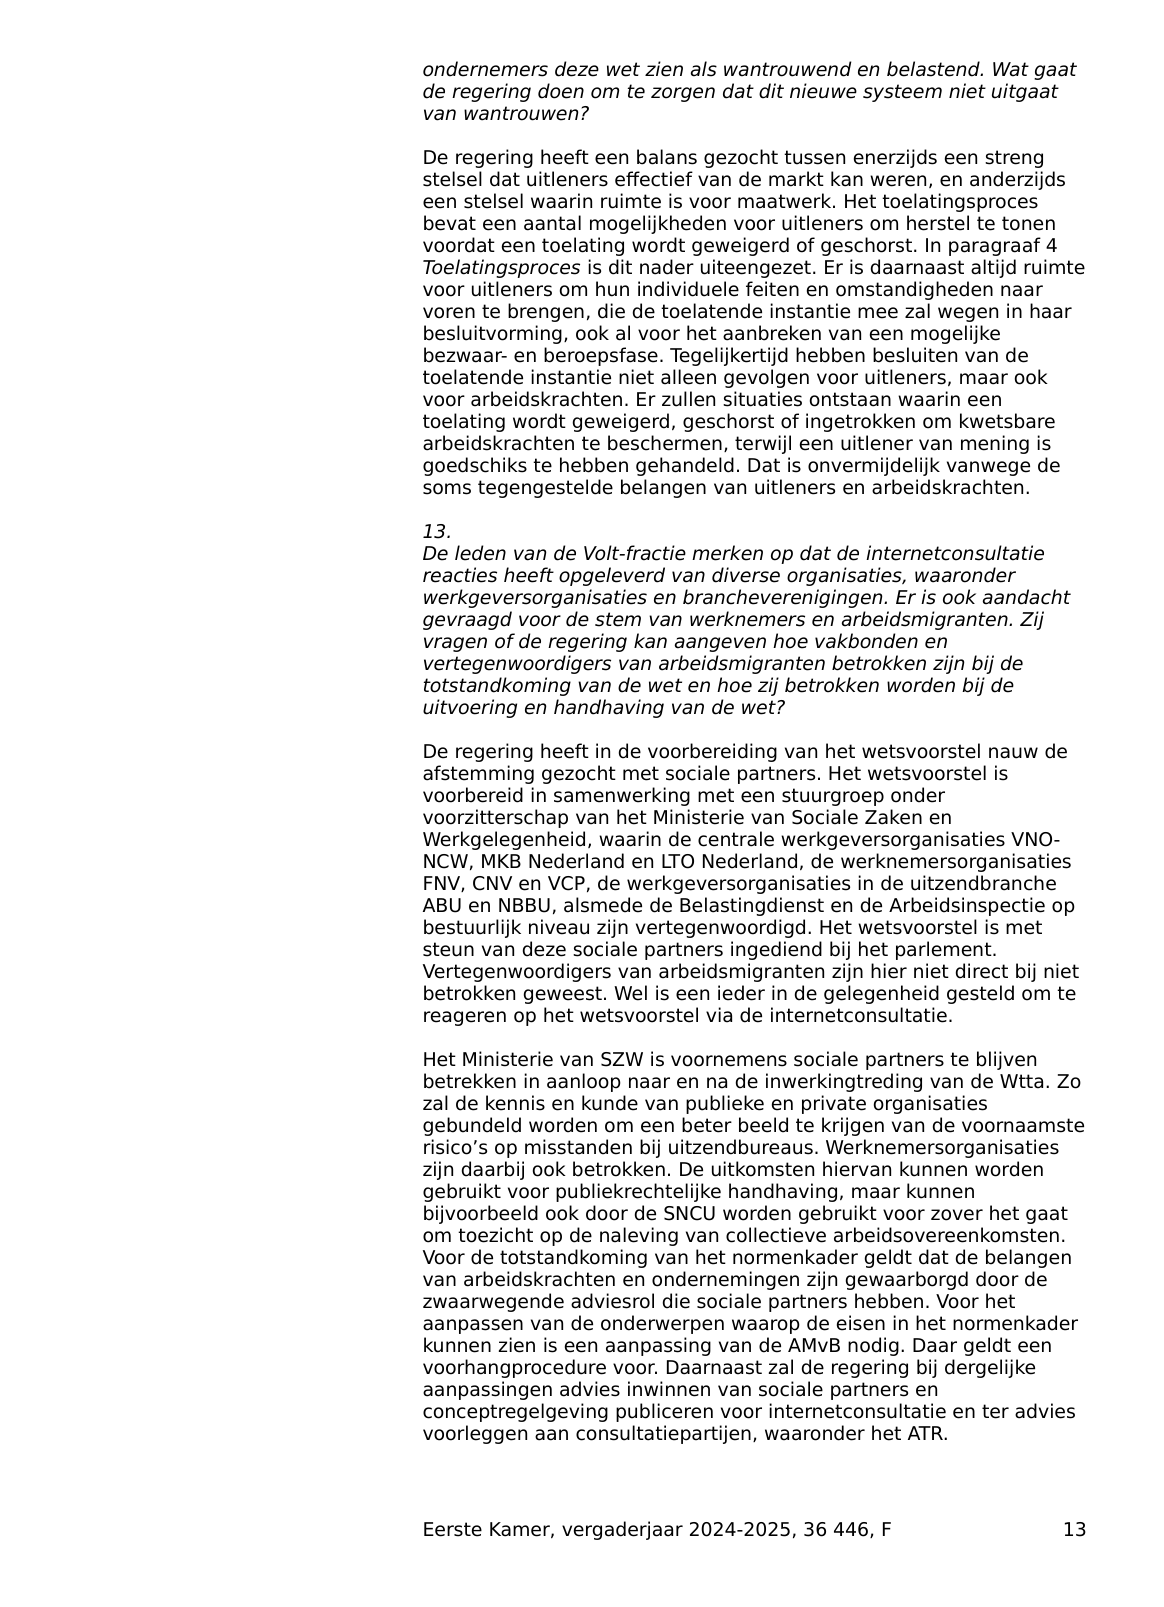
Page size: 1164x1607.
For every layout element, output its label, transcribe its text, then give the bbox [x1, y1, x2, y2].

text 13. [422, 521, 1087, 543]
text ondernemers deze wet zien als wantrouwend en belastend. Wat gaat de regering doen om te zorgen dat dit nieuwe systeem niet uitgaat van wantrouwen? [422, 59, 1087, 125]
text De regering heeft in de voorbereiding van het wetsvoorstel nauw de afstemming gezocht met sociale partners. Het wetsvoorstel is voorbereid in samenwerking met een stuurgroep onder voorzitterschap van het Ministerie van Sociale Zaken en Werkgelegenheid, waarin de centrale werkgeversorganisaties VNO-NCW, MKB Nederland en LTO Nederland, de werknemersorganisaties FNV, CNV en VCP, de werkgeversorganisaties in de uitzendbranche ABU en NBBU, alsmede de Belastingdienst en de Arbeidsinspectie op bestuurlijk niveau zijn vertegenwoordigd. Het wetsvoorstel is met steun van deze sociale partners ingediend bij het parlement. Vertegenwoordigers van arbeidsmigranten zijn hier niet direct bij niet betrokken geweest. Wel is een ieder in de gelegenheid gesteld om te reageren op het wetsvoorstel via de internetconsultatie. [422, 741, 1087, 1027]
text De regering heeft een balans gezocht tussen enerzijds een streng stelsel dat uitleners effectief van de markt kan weren, en anderzijds een stelsel waarin ruimte is voor maatwerk. Het toelatingsproces bevat een aantal mogelijkheden voor uitleners om herstel te tonen voordat een toelating wordt geweigerd of geschorst. In paragraaf 4 Toelatingsproces is dit nader uiteengezet. Er is daarnaast altijd ruimte voor uitleners om hun individuele feiten en omstandigheden naar voren te brengen, die de toelatende instantie mee zal wegen in haar besluitvorming, ook al voor het aanbreken van een mogelijke bezwaar- en beroepsfase. Tegelijkertijd hebben besluiten van de toelatende instantie niet alleen gevolgen voor uitleners, maar ook voor arbeidskrachten. Er zullen situaties ontstaan waarin een toelating wordt geweigerd, geschorst of ingetrokken om kwetsbare arbeidskrachten te beschermen, terwijl een uitlener van mening is goedschiks te hebben gehandeld. Dat is onvermijdelijk vanwege de soms tegengestelde belangen van uitleners en arbeidskrachten. [422, 147, 1087, 499]
text Het Ministerie van SZW is voornemens sociale partners te blijven betrekken in aanloop naar en na de inwerkingtreding van de Wtta. Zo zal de kennis en kunde van publieke en private organisaties gebundeld worden om een beter beeld te krijgen van de voornaamste risico’s op misstanden bij uitzendbureaus. Werknemersorganisaties zijn daarbij ook betrokken. De uitkomsten hiervan kunnen worden gebruikt voor publiekrechtelijke handhaving, maar kunnen bijvoorbeeld ook door de SNCU worden gebruikt voor zover het gaat om toezicht op de naleving van collectieve arbeidsovereenkomsten. Voor de totstandkoming van het normenkader geldt dat de belangen van arbeidskrachten en ondernemingen zijn gewaarborgd door de zwaarwegende adviesrol die sociale partners hebben. Voor het aanpassen van de onderwerpen waarop de eisen in het normenkader kunnen zien is een aanpassing van de AMvB nodig. Daar geldt een voorhangprocedure voor. Daarnaast zal de regering bij dergelijke aanpassingen advies inwinnen van sociale partners en conceptregelgeving publiceren voor internetconsultatie en ter advies voorleggen aan consultatiepartijen, waaronder het ATR. [422, 1049, 1087, 1444]
text De leden van de Volt-fractie merken op dat de internetconsultatie reacties heeft opgeleverd van diverse organisaties, waaronder werkgeversorganisaties en brancheverenigingen. Er is ook aandacht gevraagd voor de stem van werknemers en arbeidsmigranten. Zij vragen of de regering kan aangeven hoe vakbonden en vertegenwoordigers van arbeidsmigranten betrokken zijn bij de totstandkoming van de wet en hoe zij betrokken worden bij de uitvoering en handhaving van de wet? [422, 543, 1087, 719]
